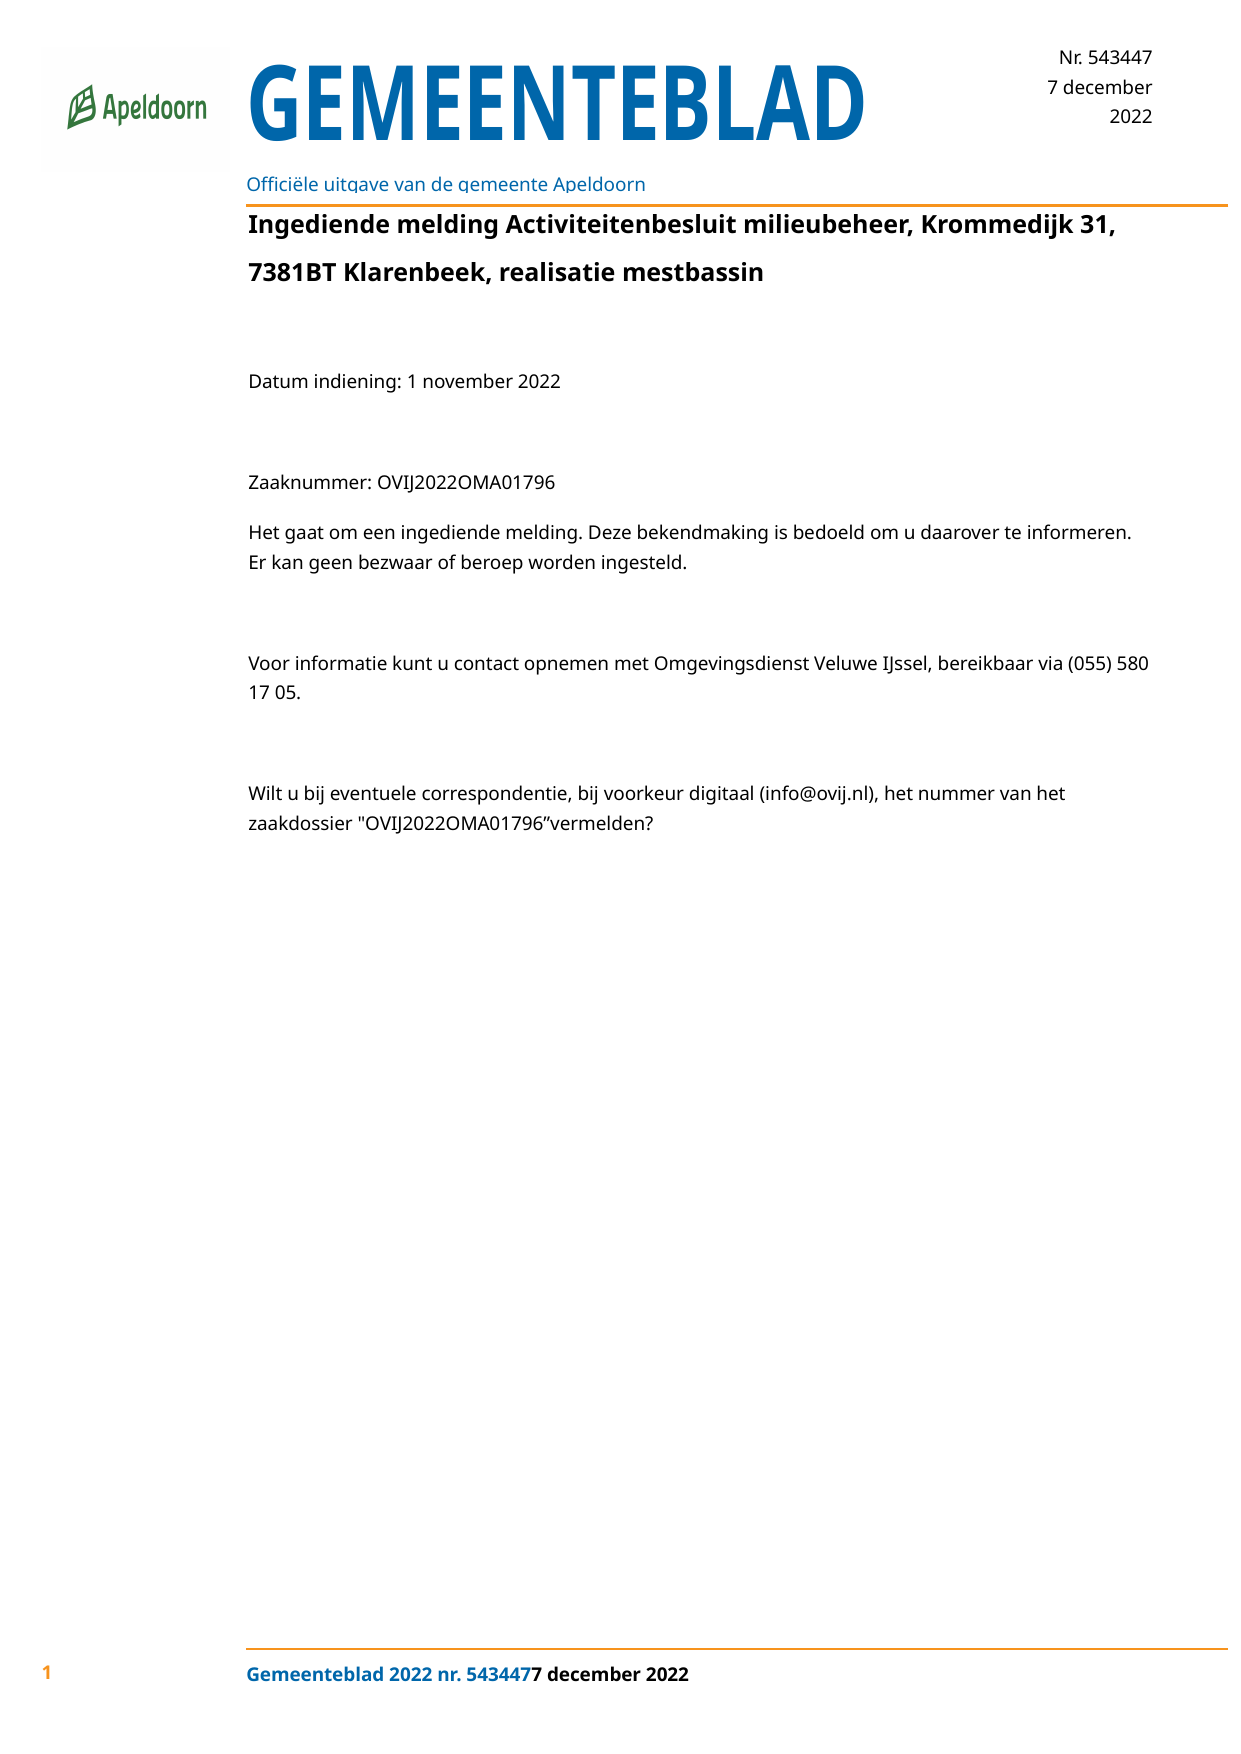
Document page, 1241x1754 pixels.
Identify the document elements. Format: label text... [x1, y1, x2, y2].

text Zaaknummer: OVIJ2022OMA01796 [248, 469, 1152, 495]
text Voor informatie kunt u contact opnemen met Omgevingsdienst Veluwe IJssel, bereikbaar via (055) 580 17 05. [248, 650, 1152, 705]
text Datum indiening: 1 november 2022 [248, 368, 1152, 394]
text Wilt u bij eventuele correspondentie, bij voorkeur digitaal (info@ovij.nl), het nummer van het zaakdossier "OVIJ2022OMA01796”vermelden? [248, 780, 1152, 836]
text Het gaat om een ingediende melding. Deze bekendmaking is bedoeld om u daarover te informeren. Er kan geen bezwaar of beroep worden ingesteld. [248, 519, 1152, 575]
text Ingediende melding Activiteitenbesluit milieubeheer, Krommedijk 31, 7381BT Klarenbeek, realisatie mestbassin [248, 207, 1152, 288]
picture [41, 47, 231, 172]
